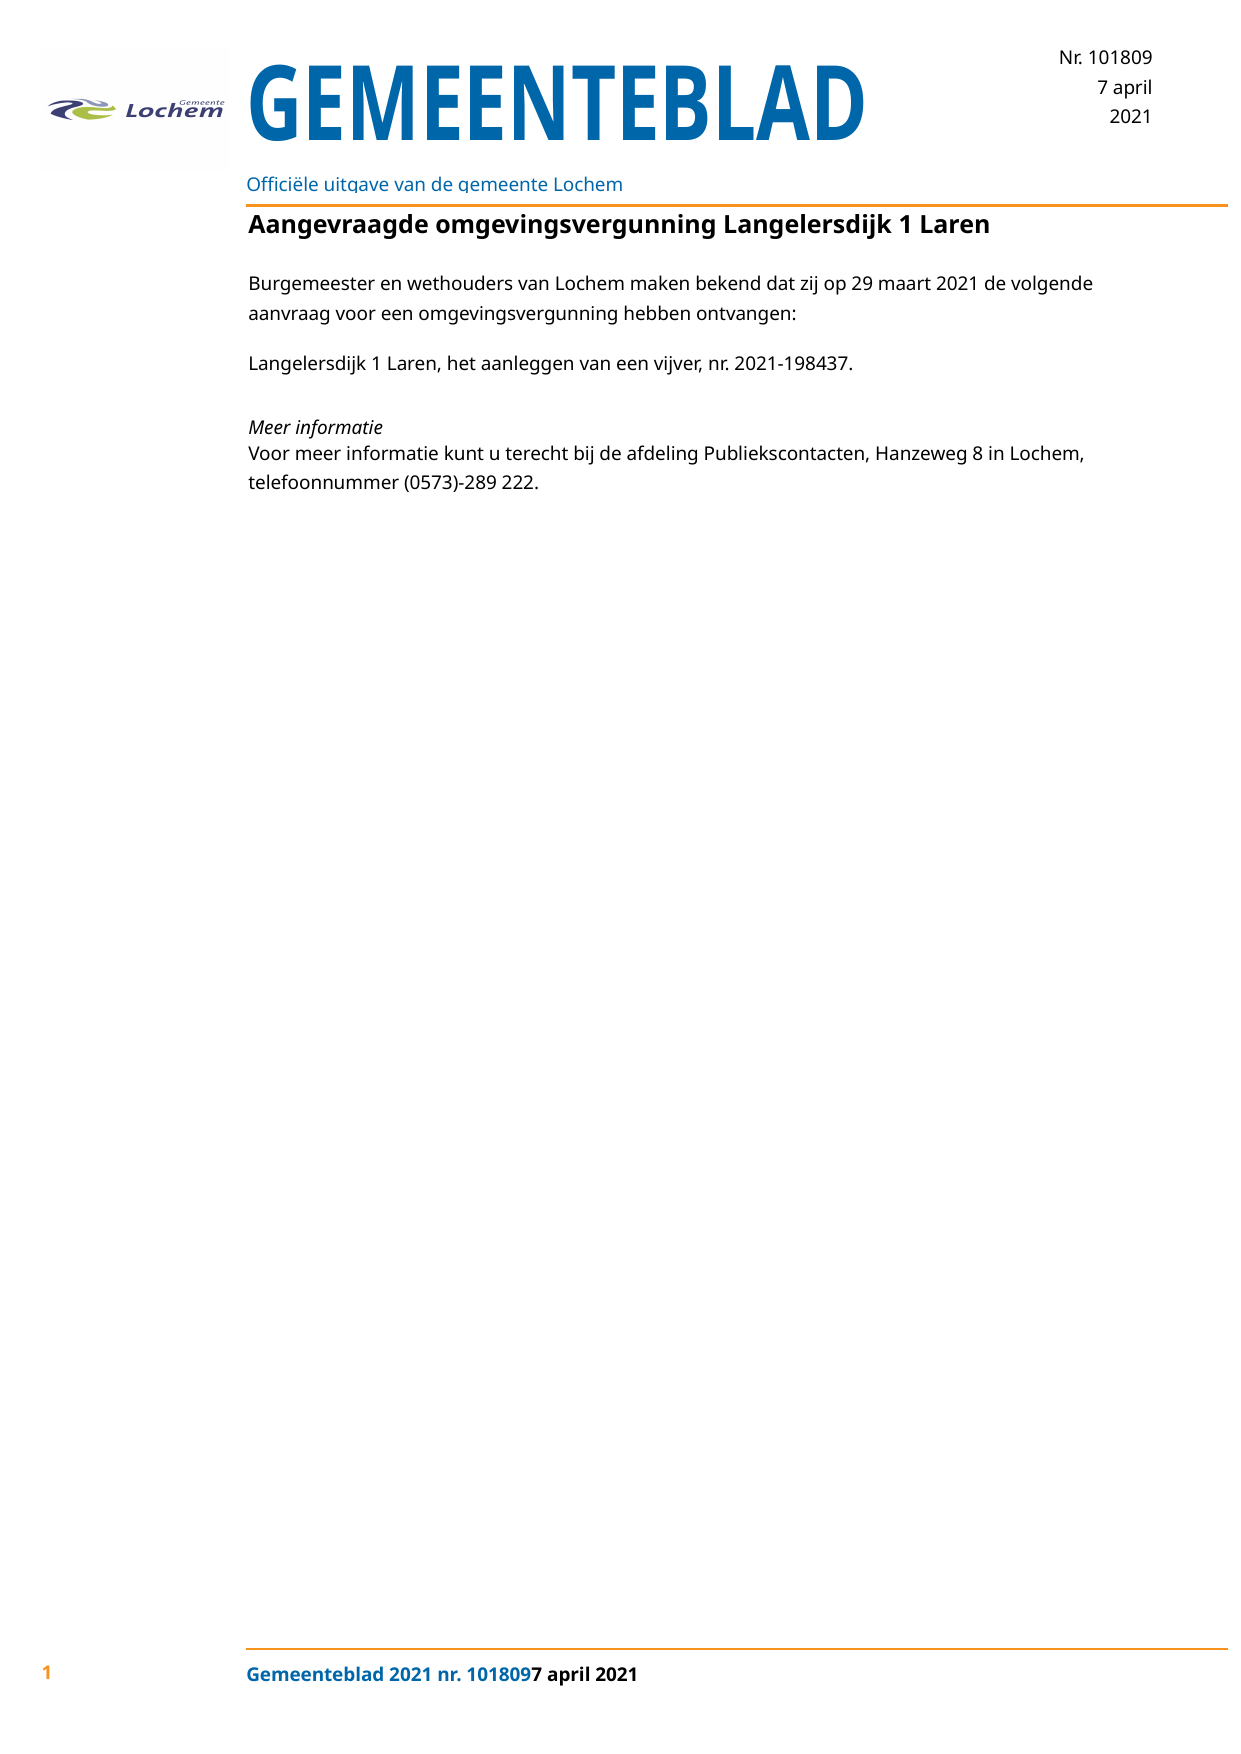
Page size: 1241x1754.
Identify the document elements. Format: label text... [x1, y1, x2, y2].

text Burgemeester en wethouders van Lochem maken bekend dat zij op 29 maart 2021 de volgende aanvraag voor een omgevingsvergunning hebben ontvangen: [248, 270, 1152, 326]
text Aangevraagde omgevingsvergunning Langelersdijk 1 Laren [248, 207, 1152, 241]
picture [41, 47, 231, 172]
text Meer informatie [248, 414, 1152, 440]
text Voor meer informatie kunt u terecht bij de afdeling Publiekscontacten, Hanzeweg 8 in Lochem, telefoonnummer (0573)-289 222. [248, 440, 1152, 495]
text Langelersdijk 1 Laren, het aanleggen van een vijver, nr. 2021-198437. [248, 350, 1152, 376]
